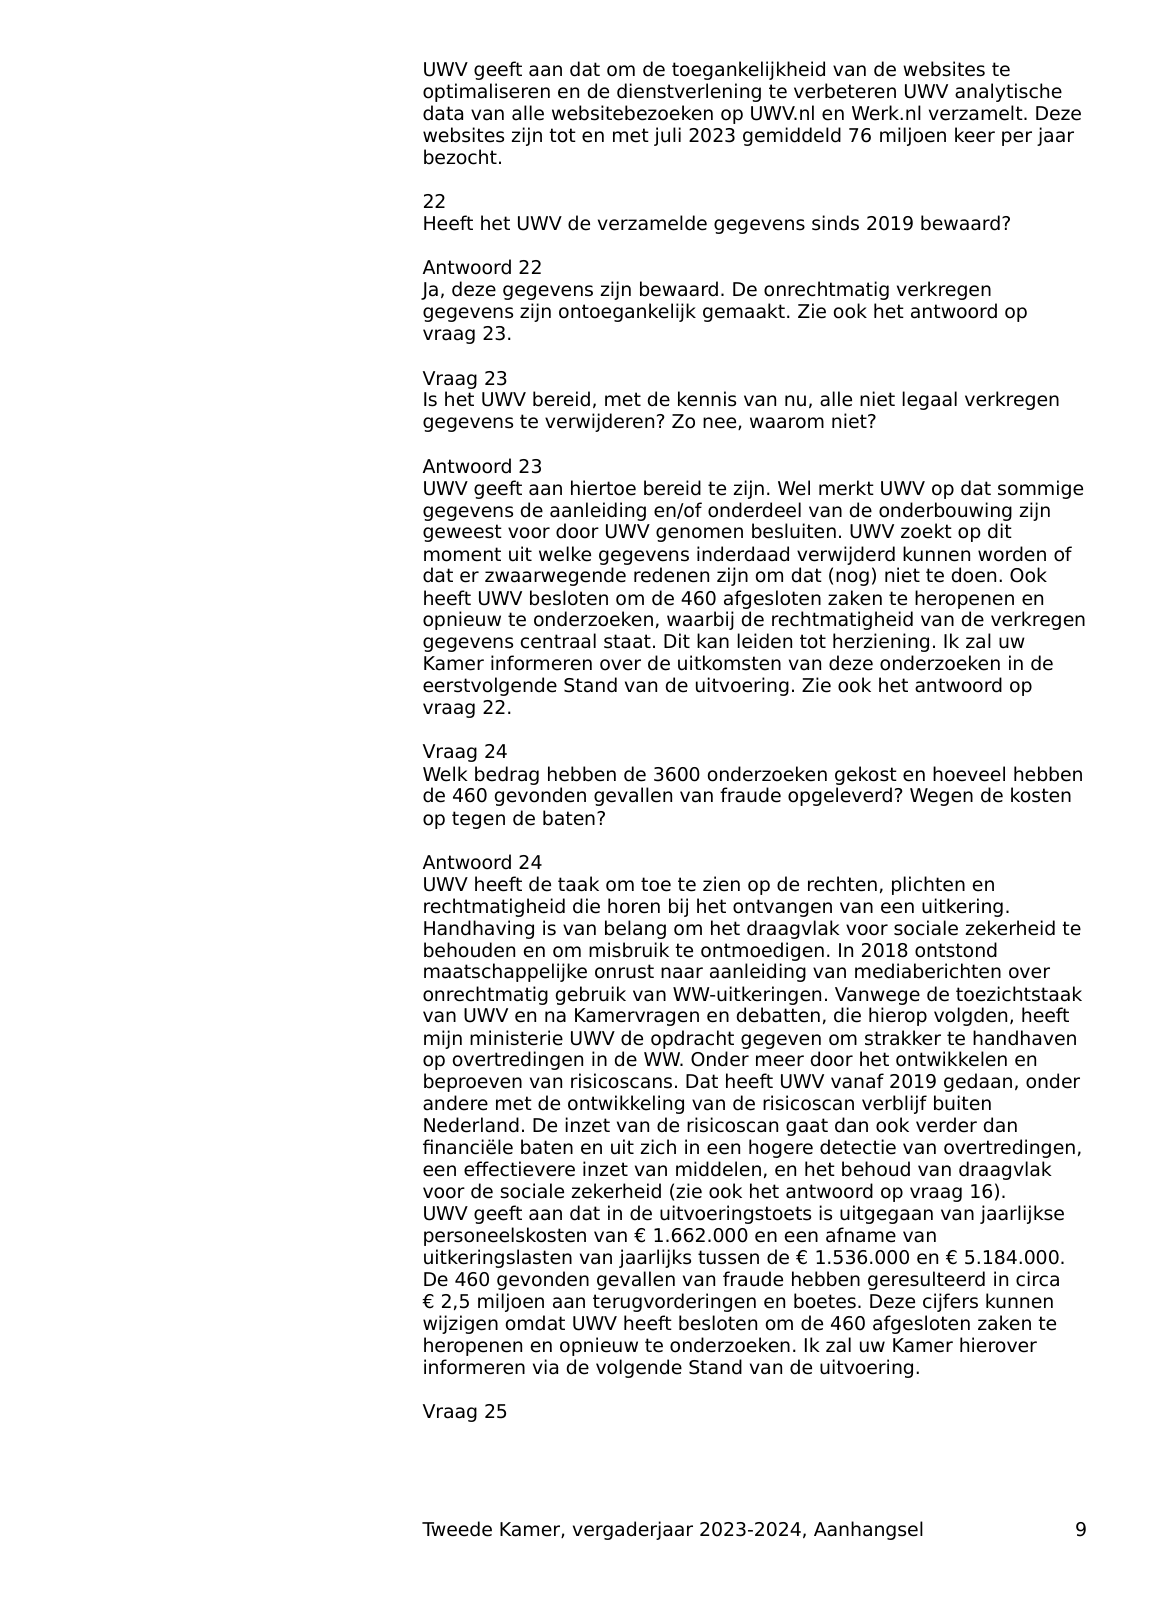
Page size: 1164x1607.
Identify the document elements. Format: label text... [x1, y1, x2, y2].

text Vraag 24 [422, 741, 1087, 763]
text UWV heeft de taak om toe te zien op de rechten, plichten en rechtmatigheid die horen bij het ontvangen van een uitkering. Handhaving is van belang om het draagvlak voor sociale zekerheid te behouden en om misbruik te ontmoedigen. In 2018 ontstond maatschappelijke onrust naar aanleiding van mediaberichten over onrechtmatig gebruik van WW-uitkeringen. Vanwege de toezichtstaak van UWV en na Kamervragen en debatten, die hierop volgden, heeft mijn ministerie UWV de opdracht gegeven om strakker te handhaven op overtredingen in de WW. Onder meer door het ontwikkelen en beproeven van risicoscans. Dat heeft UWV vanaf 2019 gedaan, onder andere met de ontwikkeling van de risicoscan verblijf buiten Nederland. De inzet van de risicoscan gaat dan ook verder dan financiële baten en uit zich in een hogere detectie van overtredingen, een effectievere inzet van middelen, en het behoud van draagvlak voor de sociale zekerheid (zie ook het antwoord op vraag 16). [422, 873, 1087, 1203]
text Antwoord 22 [422, 257, 1087, 279]
text 22 [422, 191, 1087, 213]
text Antwoord 24 [422, 852, 1087, 873]
text Heeft het UWV de verzamelde gegevens sinds 2019 bewaard? [422, 213, 1087, 235]
text Ja, deze gegevens zijn bewaard. De onrechtmatig verkregen gegevens zijn ontoegankelijk gemaakt. Zie ook het antwoord op vraag 23. [422, 279, 1087, 345]
text UWV geeft aan hiertoe bereid te zijn. Wel merkt UWV op dat sommige gegevens de aanleiding en/of onderdeel van de onderbouwing zijn geweest voor door UWV genomen besluiten. UWV zoekt op dit moment uit welke gegevens inderdaad verwijderd kunnen worden of dat er zwaarwegende redenen zijn om dat (nog) niet te doen. Ook heeft UWV besloten om de 460 afgesloten zaken te heropenen en opnieuw te onderzoeken, waarbij de rechtmatigheid van de verkregen gegevens centraal staat. Dit kan leiden tot herziening. Ik zal uw Kamer informeren over de uitkomsten van deze onderzoeken in de eerstvolgende Stand van de uitvoering. Zie ook het antwoord op vraag 22. [422, 477, 1087, 719]
text Vraag 25 [422, 1401, 1087, 1423]
text Is het UWV bereid, met de kennis van nu, alle niet legaal verkregen gegevens te verwijderen? Zo nee, waarom niet? [422, 389, 1087, 433]
text Antwoord 23 [422, 456, 1087, 477]
text Vraag 23 [422, 367, 1087, 389]
text Welk bedrag hebben de 3600 onderzoeken gekost en hoeveel hebben de 460 gevonden gevallen van fraude opgeleverd? Wegen de kosten op tegen de baten? [422, 763, 1087, 829]
text UWV geeft aan dat in de uitvoeringstoets is uitgegaan van jaarlijkse personeelskosten van € 1.662.000 en een afname van uitkeringslasten van jaarlijks tussen de € 1.536.000 en € 5.184.000. De 460 gevonden gevallen van fraude hebben geresulteerd in circa € 2,5 miljoen aan terugvorderingen en boetes. Deze cijfers kunnen wijzigen omdat UWV heeft besloten om de 460 afgesloten zaken te heropenen en opnieuw te onderzoeken. Ik zal uw Kamer hierover informeren via de volgende Stand van de uitvoering. [422, 1203, 1087, 1379]
text UWV geeft aan dat om de toegankelijkheid van de websites te optimaliseren en de dienstverlening te verbeteren UWV analytische data van alle websitebezoeken op UWV.nl en Werk.nl verzamelt. Deze websites zijn tot en met juli 2023 gemiddeld 76 miljoen keer per jaar bezocht. [422, 59, 1087, 169]
